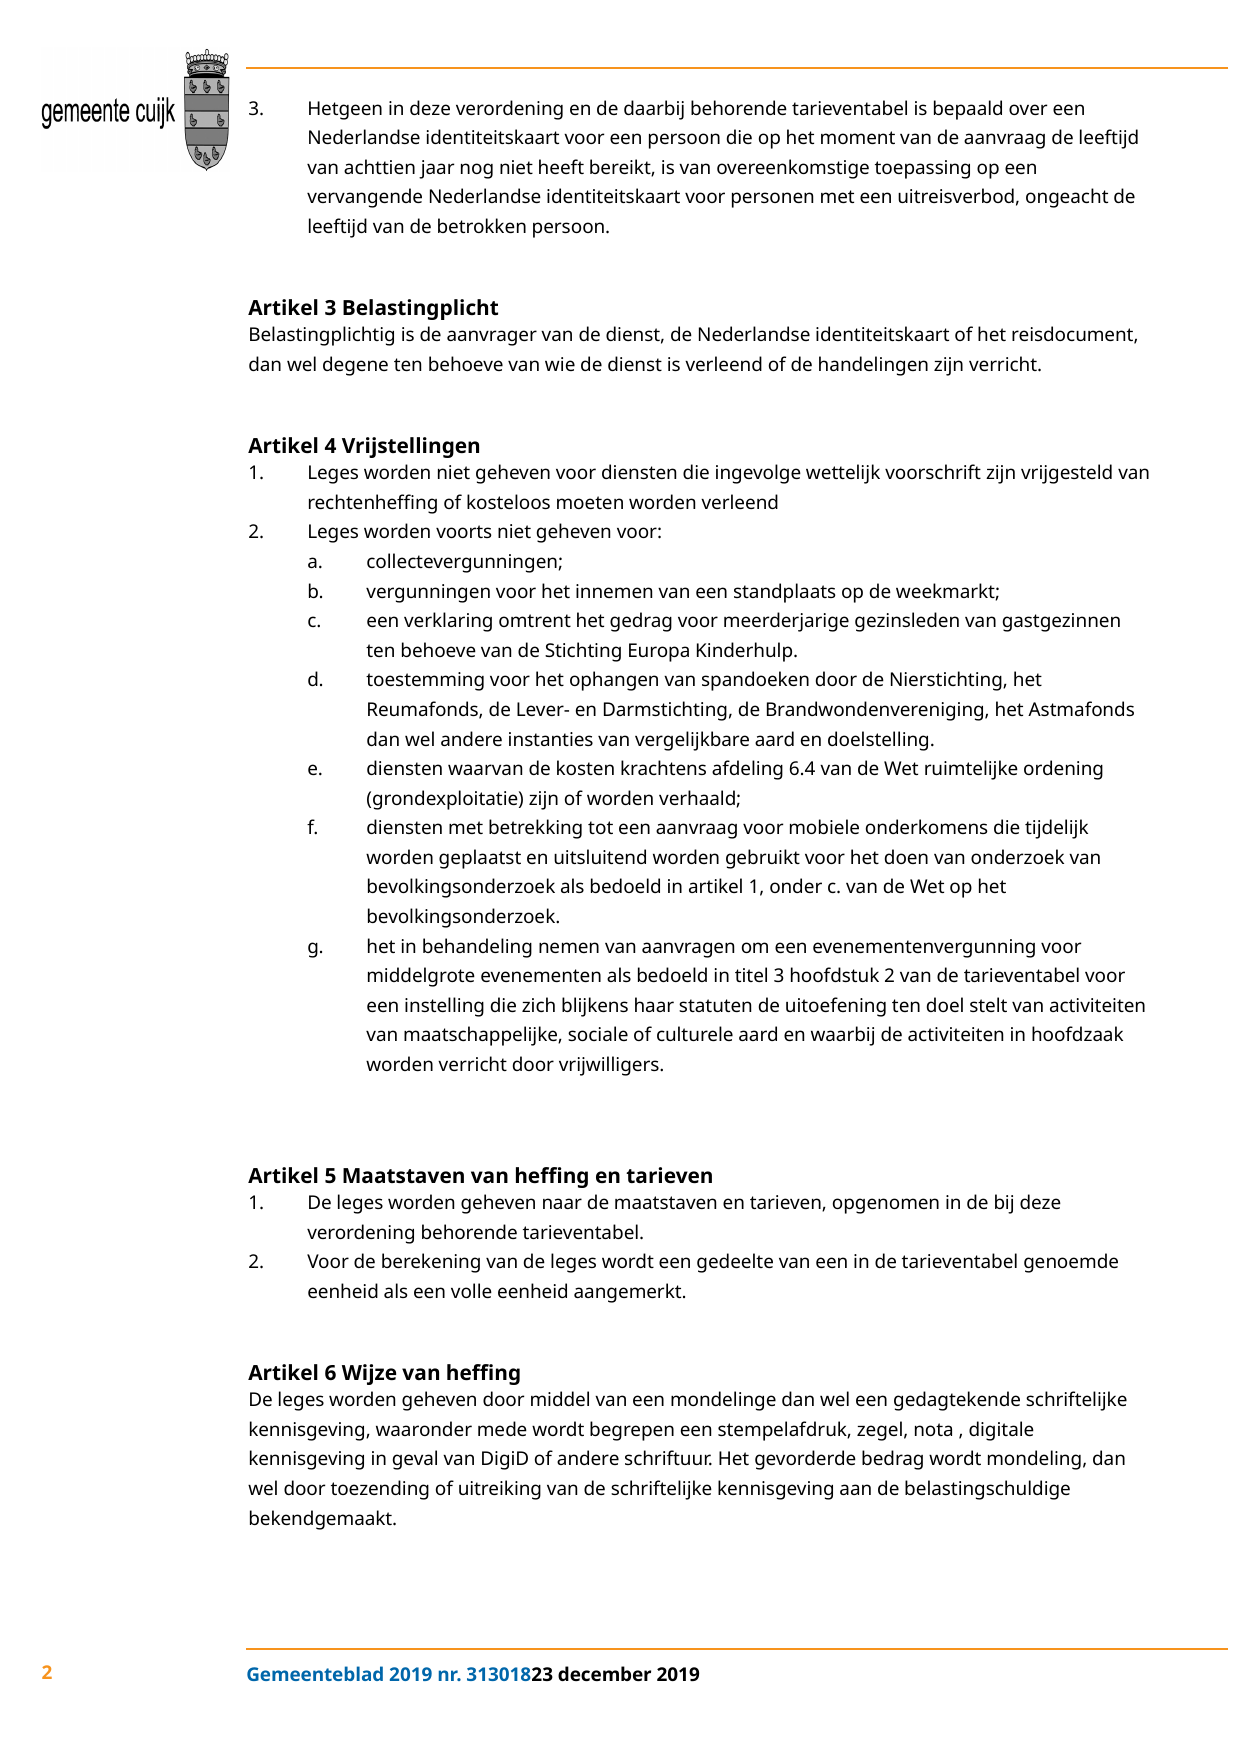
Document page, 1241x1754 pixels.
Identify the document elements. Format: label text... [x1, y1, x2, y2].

picture [41, 47, 231, 172]
text Artikel 5 Maatstaven van heffing en tarieven [248, 1161, 1152, 1189]
list Hetgeen in deze verordening en de daarbij behorende tarieventabel is bepaald over een Nederlandse identiteitskaart voor een persoon die op het moment van de aanvraag de leeftijd van achttien jaar nog niet heeft bereikt, is van overeenkomstige toepassing op een vervangende Nederlandse identiteitskaart voor personen met een uitreisverbod, ongeacht de leeftijd van de betrokken persoon. [248, 95, 1152, 239]
text Artikel 4 Vrijstellingen [248, 431, 1152, 459]
list diensten waarvan de kosten krachtens afdeling 6.4 van de Wet ruimtelijke ordening (grondexploitatie) zijn of worden verhaald; [307, 755, 1152, 811]
list diensten met betrekking tot een aanvraag voor mobiele onderkomens die tijdelijk worden geplaatst en uitsluitend worden gebruikt voor het doen van onderzoek van bevolkingsonderzoek als bedoeld in artikel 1, onder c. van de Wet op het bevolkingsonderzoek. [307, 814, 1152, 929]
list vergunningen voor het innemen van een standplaats op de weekmarkt; [307, 578, 1152, 604]
list een verklaring omtrent het gedrag voor meerderjarige gezinsleden van gastgezinnen ten behoeve van de Stichting Europa Kinderhulp. [307, 607, 1152, 663]
text Artikel 3 Belastingplicht [248, 293, 1152, 322]
list Voor de berekening van de leges wordt een gedeelte van een in de tarieventabel genoemde eenheid als een volle eenheid aangemerkt. [248, 1248, 1152, 1304]
list collectevergunningen; [307, 548, 1152, 574]
list het in behandeling nemen van aanvragen om een evenementenvergunning voor middelgrote evenementen als bedoeld in titel 3 hoofdstuk 2 van de tarieventabel voor een instelling die zich blijkens haar statuten de uitoefening ten doel stelt van activiteiten van maatschappelijke, sociale of culturele aard en waarbij de activiteiten in hoofdzaak worden verricht door vrijwilligers. [307, 933, 1152, 1077]
text Artikel 6 Wijze van heffing [248, 1358, 1152, 1386]
list toestemming voor het ophangen van spandoeken door de Nierstichting, het Reumafonds, de Lever- en Darmstichting, de Brandwondenvereniging, het Astmafonds dan wel andere instanties van vergelijkbare aard en doelstelling. [307, 667, 1152, 752]
text Belastingplichtig is de aanvrager van de dienst, de Nederlandse identiteitskaart of het reisdocument, dan wel degene ten behoeve van wie de dienst is verleend of de handelingen zijn verricht. [248, 322, 1152, 377]
list Leges worden voorts niet geheven voor: [248, 519, 1152, 544]
list De leges worden geheven naar de maatstaven en tarieven, opgenomen in de bij deze verordening behorende tarieventabel. [248, 1189, 1152, 1244]
text De leges worden geheven door middel van een mondelinge dan wel een gedagtekende schriftelijke kennisgeving, waaronder mede wordt begrepen een stempelafdruk, zegel, nota , digitale kennisgeving in geval van DigiD of andere schriftuur. Het gevorderde bedrag wordt mondeling, dan wel door toezending of uitreiking van de schriftelijke kennisgeving aan de belastingschuldige bekendgemaakt. [248, 1386, 1152, 1531]
list Leges worden niet geheven voor diensten die ingevolge wettelijk voorschrift zijn vrijgesteld van rechtenheffing of kosteloos moeten worden verleend [248, 459, 1152, 515]
